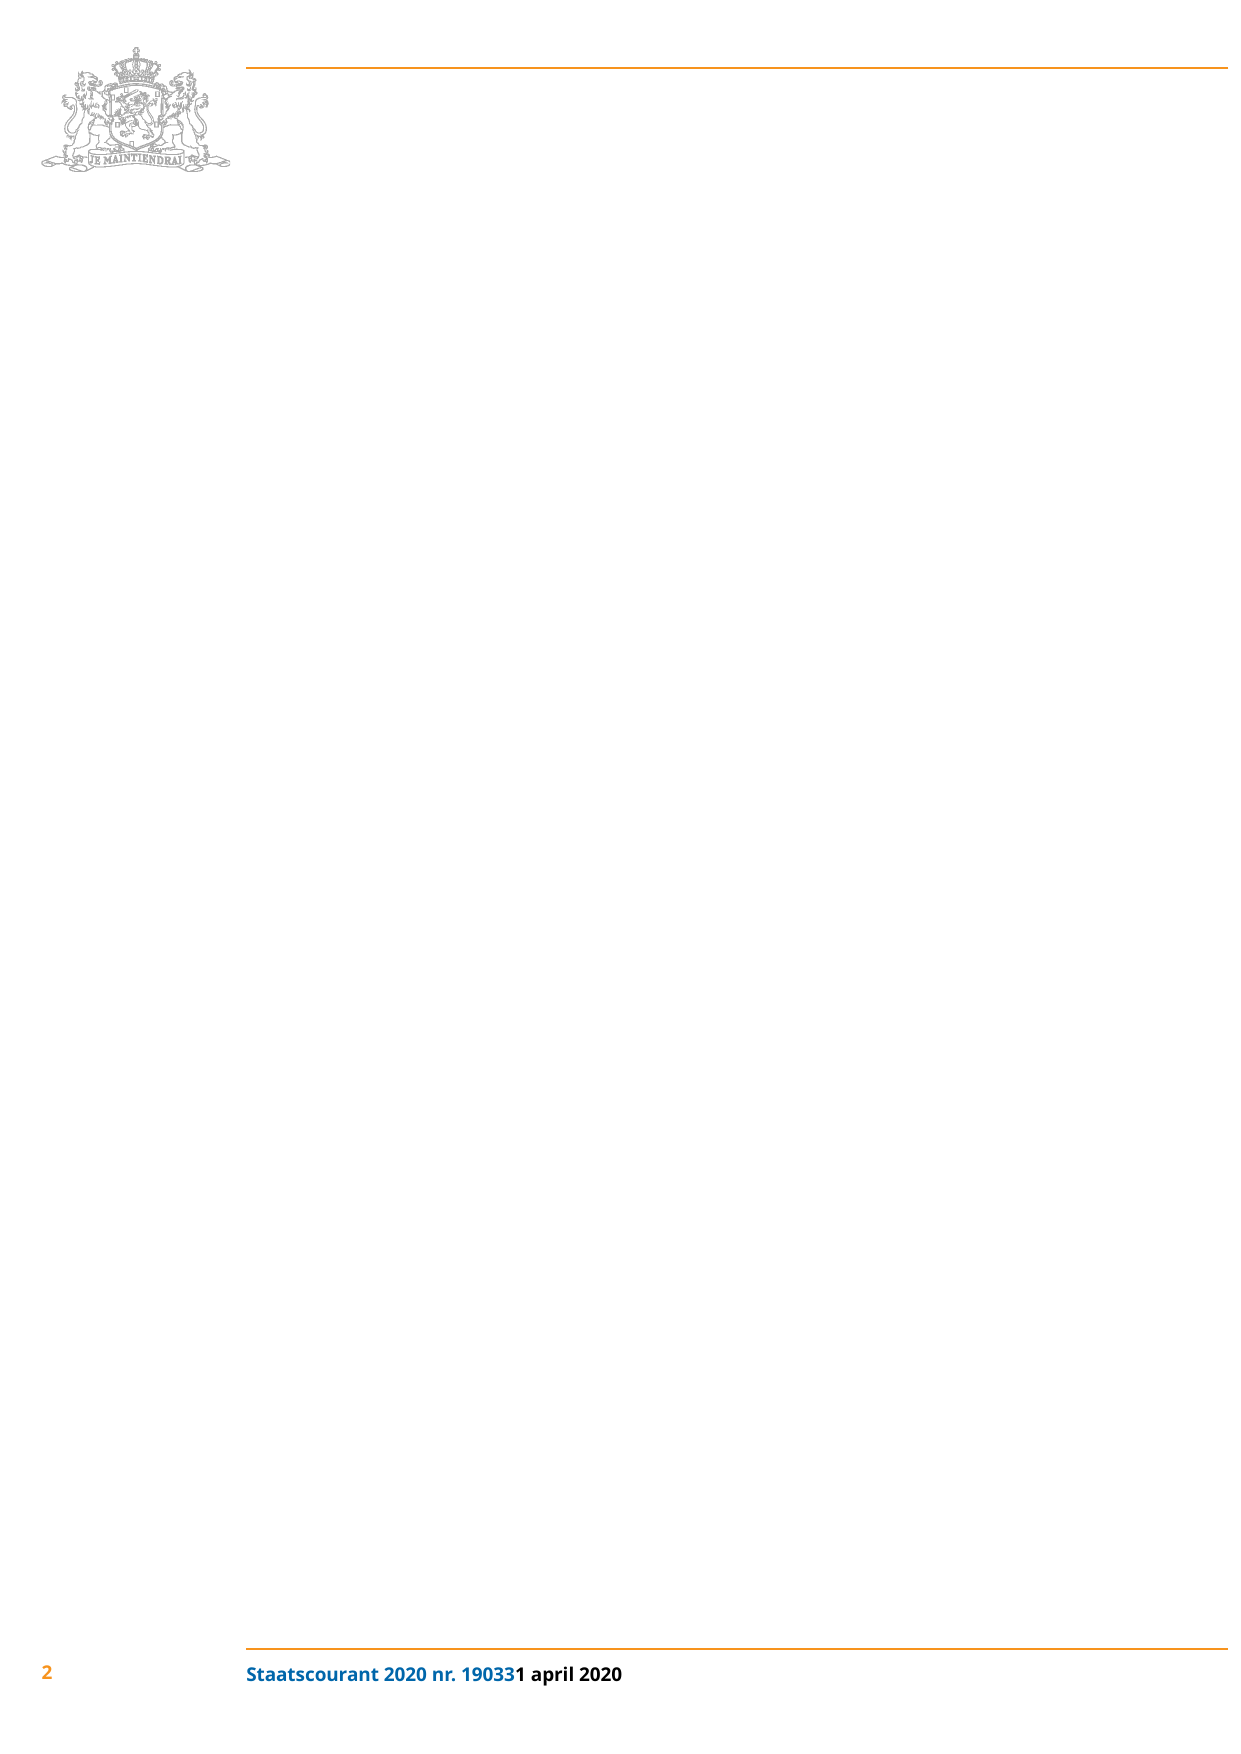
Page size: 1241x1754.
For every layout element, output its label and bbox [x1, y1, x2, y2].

picture [41, 47, 231, 172]
